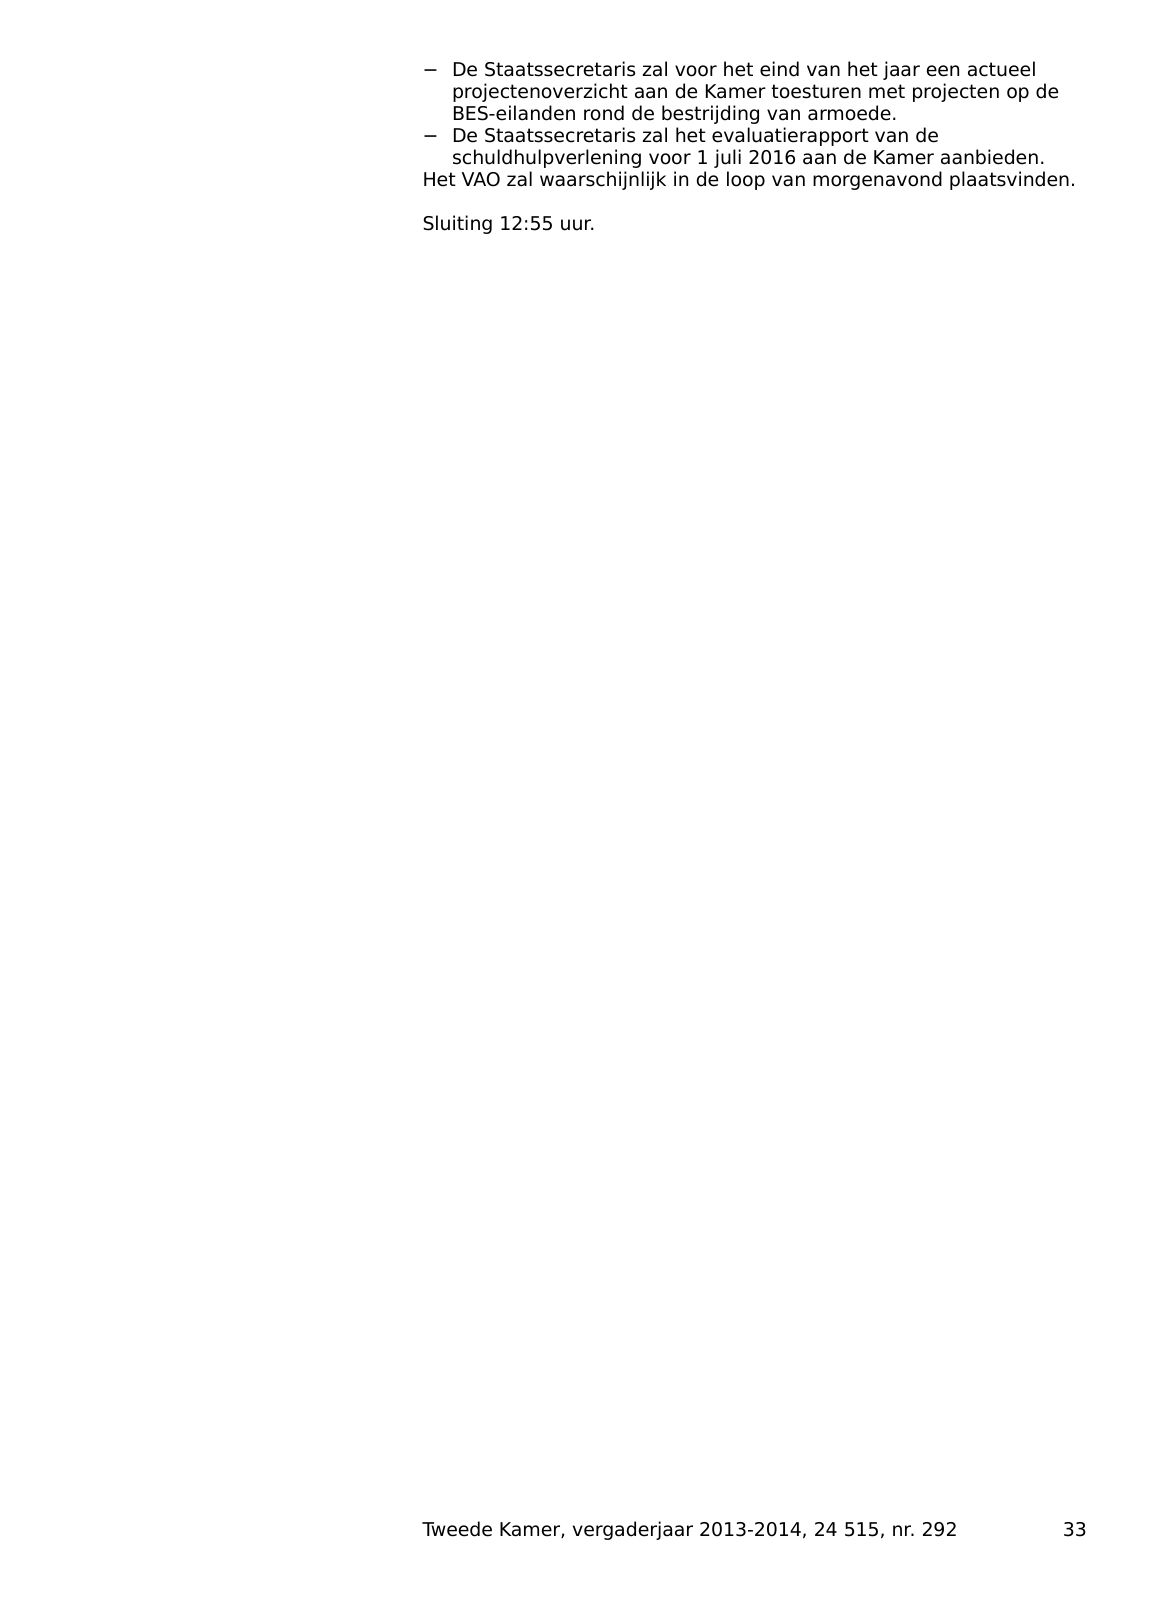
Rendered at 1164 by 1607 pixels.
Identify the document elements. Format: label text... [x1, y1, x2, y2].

text Het VAO zal waarschijnlijk in de loop van morgenavond plaatsvinden. [422, 169, 1087, 191]
text Sluiting 12:55 uur. [422, 213, 1087, 235]
text − De Staatssecretaris zal voor het eind van het jaar een actueel projectenoverzicht aan de Kamer toesturen met projecten op de BES-eilanden rond de bestrijding van armoede. [422, 59, 1087, 125]
text − De Staatssecretaris zal het evaluatierapport van de schuldhulpverlening voor 1 juli 2016 aan de Kamer aanbieden. [422, 125, 1087, 169]
